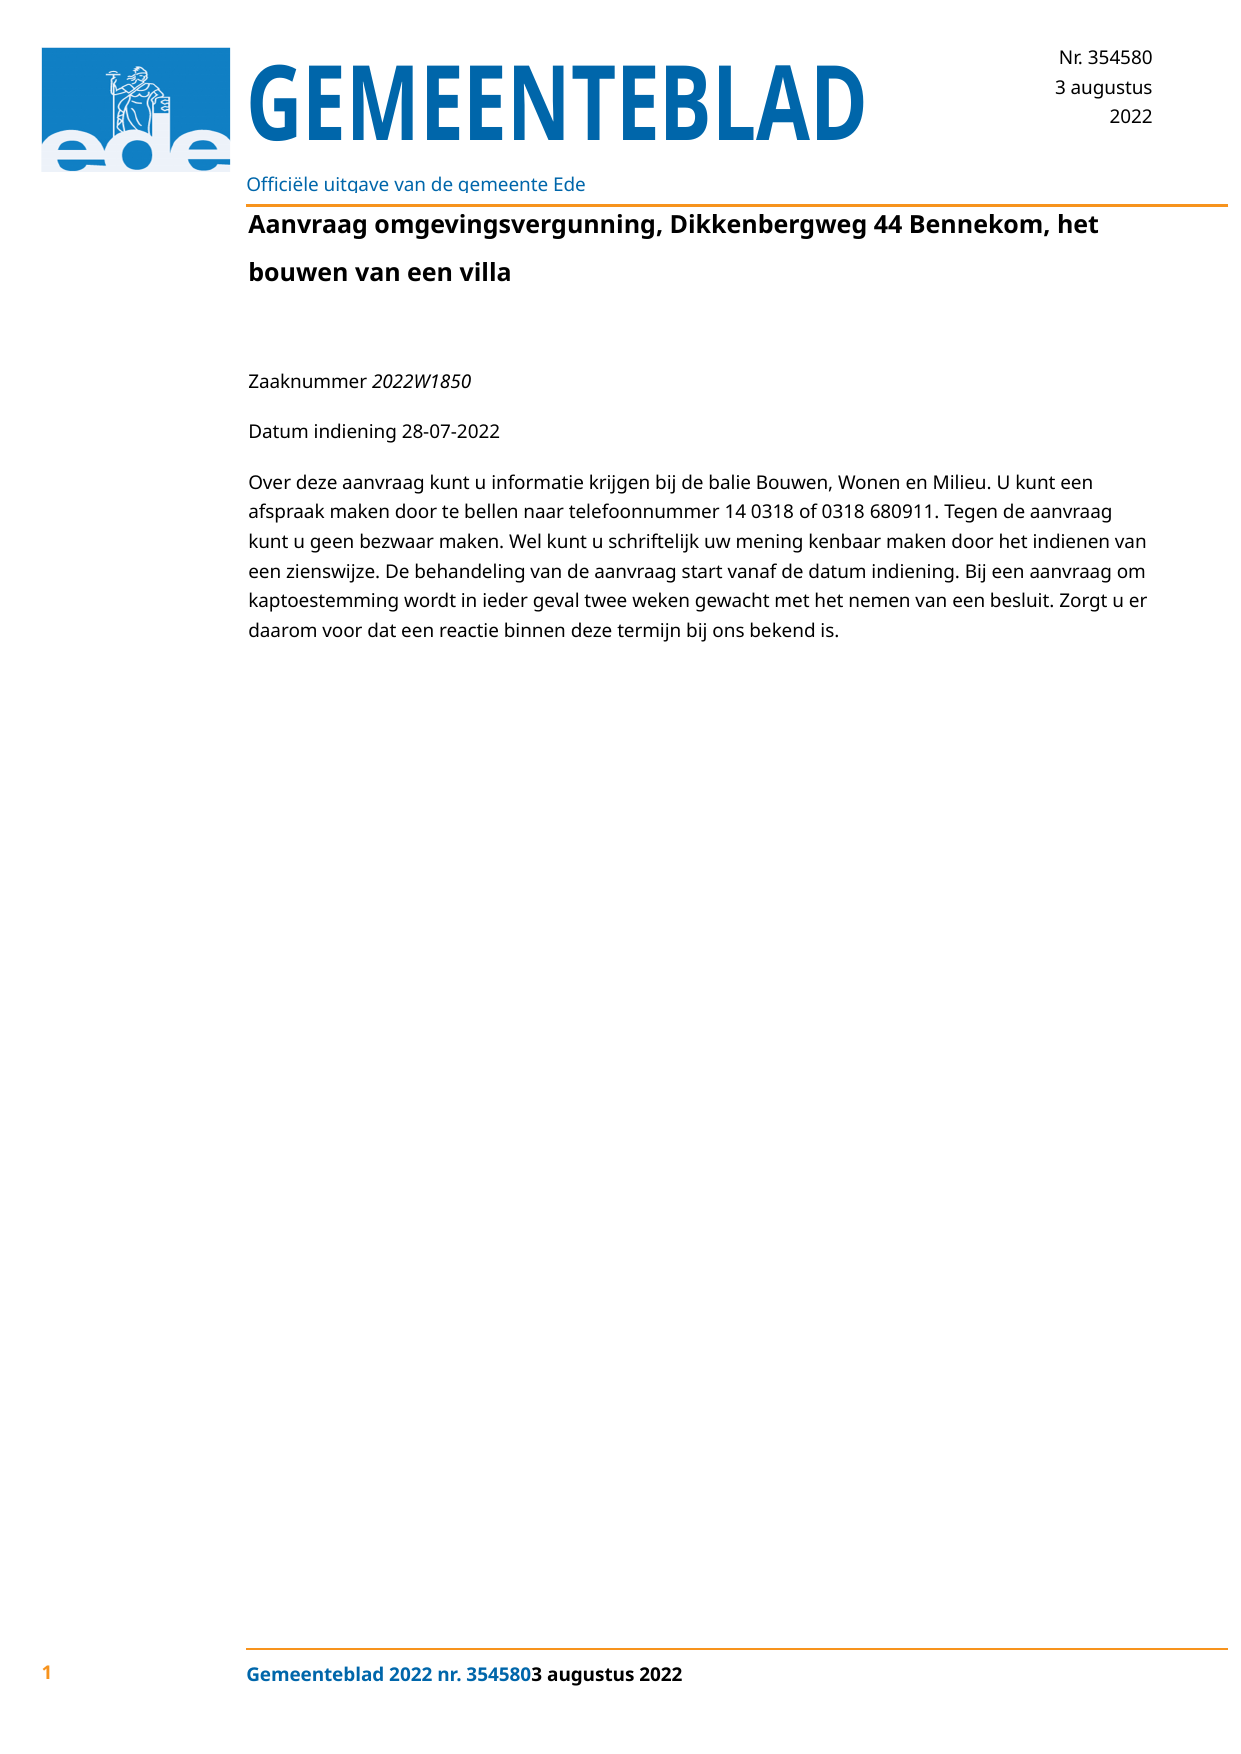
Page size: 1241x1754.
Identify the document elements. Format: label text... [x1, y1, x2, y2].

text Zaaknummer 2022W1850 [248, 368, 1152, 394]
picture [41, 47, 231, 172]
text Datum indiening 28-07-2022 [248, 419, 1152, 444]
text Over deze aanvraag kunt u informatie krijgen bij de balie Bouwen, Wonen en Milieu. U kunt een afspraak maken door te bellen naar telefoonnummer 14 0318 of 0318 680911. Tegen de aanvraag kunt u geen bezwaar maken. Wel kunt u schriftelijk uw mening kenbaar maken door het indienen van een zienswijze. De behandeling van de aanvraag start vanaf de datum indiening. Bij een aanvraag om kaptoestemming wordt in ieder geval twee weken gewacht met het nemen van een besluit. Zorgt u er daarom voor dat een reactie binnen deze termijn bij ons bekend is. [248, 469, 1152, 643]
text Aanvraag omgevingsvergunning, Dikkenbergweg 44 Bennekom, het bouwen van een villa [248, 207, 1152, 288]
